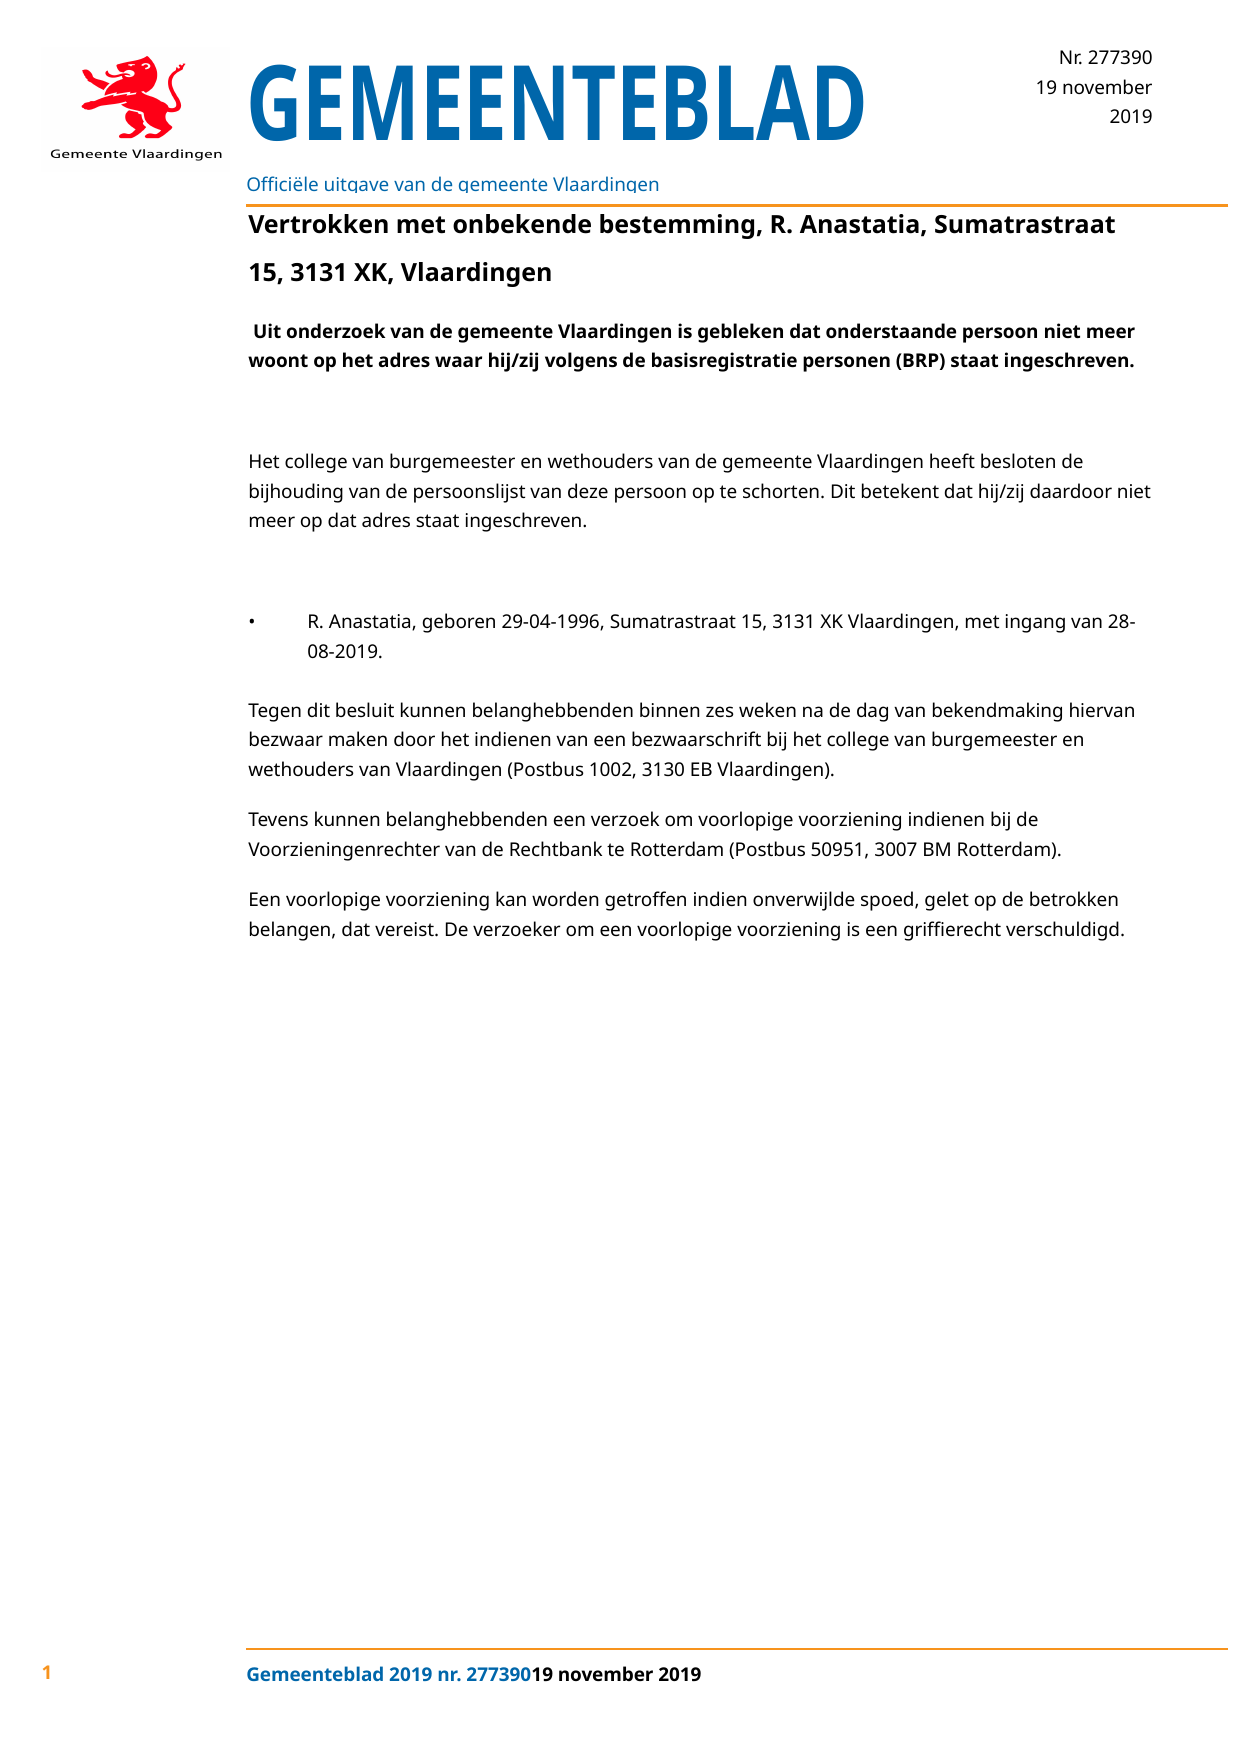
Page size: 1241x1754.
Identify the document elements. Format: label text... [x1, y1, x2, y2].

text Het college van burgemeester en wethouders van de gemeente Vlaardingen heeft besloten de bijhouding van de persoonslijst van deze persoon op te schorten. Dit betekent dat hij/zij daardoor niet meer op dat adres staat ingeschreven. [248, 448, 1152, 533]
text Tevens kunnen belanghebbenden een verzoek om voorlopige voorziening indienen bij de Voorzieningenrechter van de Rechtbank te Rotterdam (Postbus 50951, 3007 BM Rotterdam). [248, 807, 1152, 862]
text Tegen dit besluit kunnen belanghebbenden binnen zes weken na de dag van bekendmaking hiervan bezwaar maken door het indienen van een bezwaarschrift bij het college van burgemeester en wethouders van Vlaardingen (Postbus 1002, 3130 EB Vlaardingen). [248, 697, 1152, 782]
text Vertrokken met onbekende bestemming, R. Anastatia, Sumatrastraat 15, 3131 XK, Vlaardingen [248, 207, 1152, 288]
text Uit onderzoek van de gemeente Vlaardingen is gebleken dat onderstaande persoon niet meer woont op het adres waar hij/zij volgens de basisregistratie personen (BRP) staat ingeschreven. [248, 318, 1152, 373]
list R. Anastatia, geboren 29-04-1996, Sumatrastraat 15, 3131 XK Vlaardingen, met ingang van 28-08-2019. [248, 608, 1152, 664]
picture [41, 47, 231, 172]
text Een voorlopige voorziening kan worden getroffen indien onverwijlde spoed, gelet op de betrokken belangen, dat vereist. De verzoeker om een voorlopige voorziening is een griffierecht verschuldigd. [248, 887, 1152, 942]
